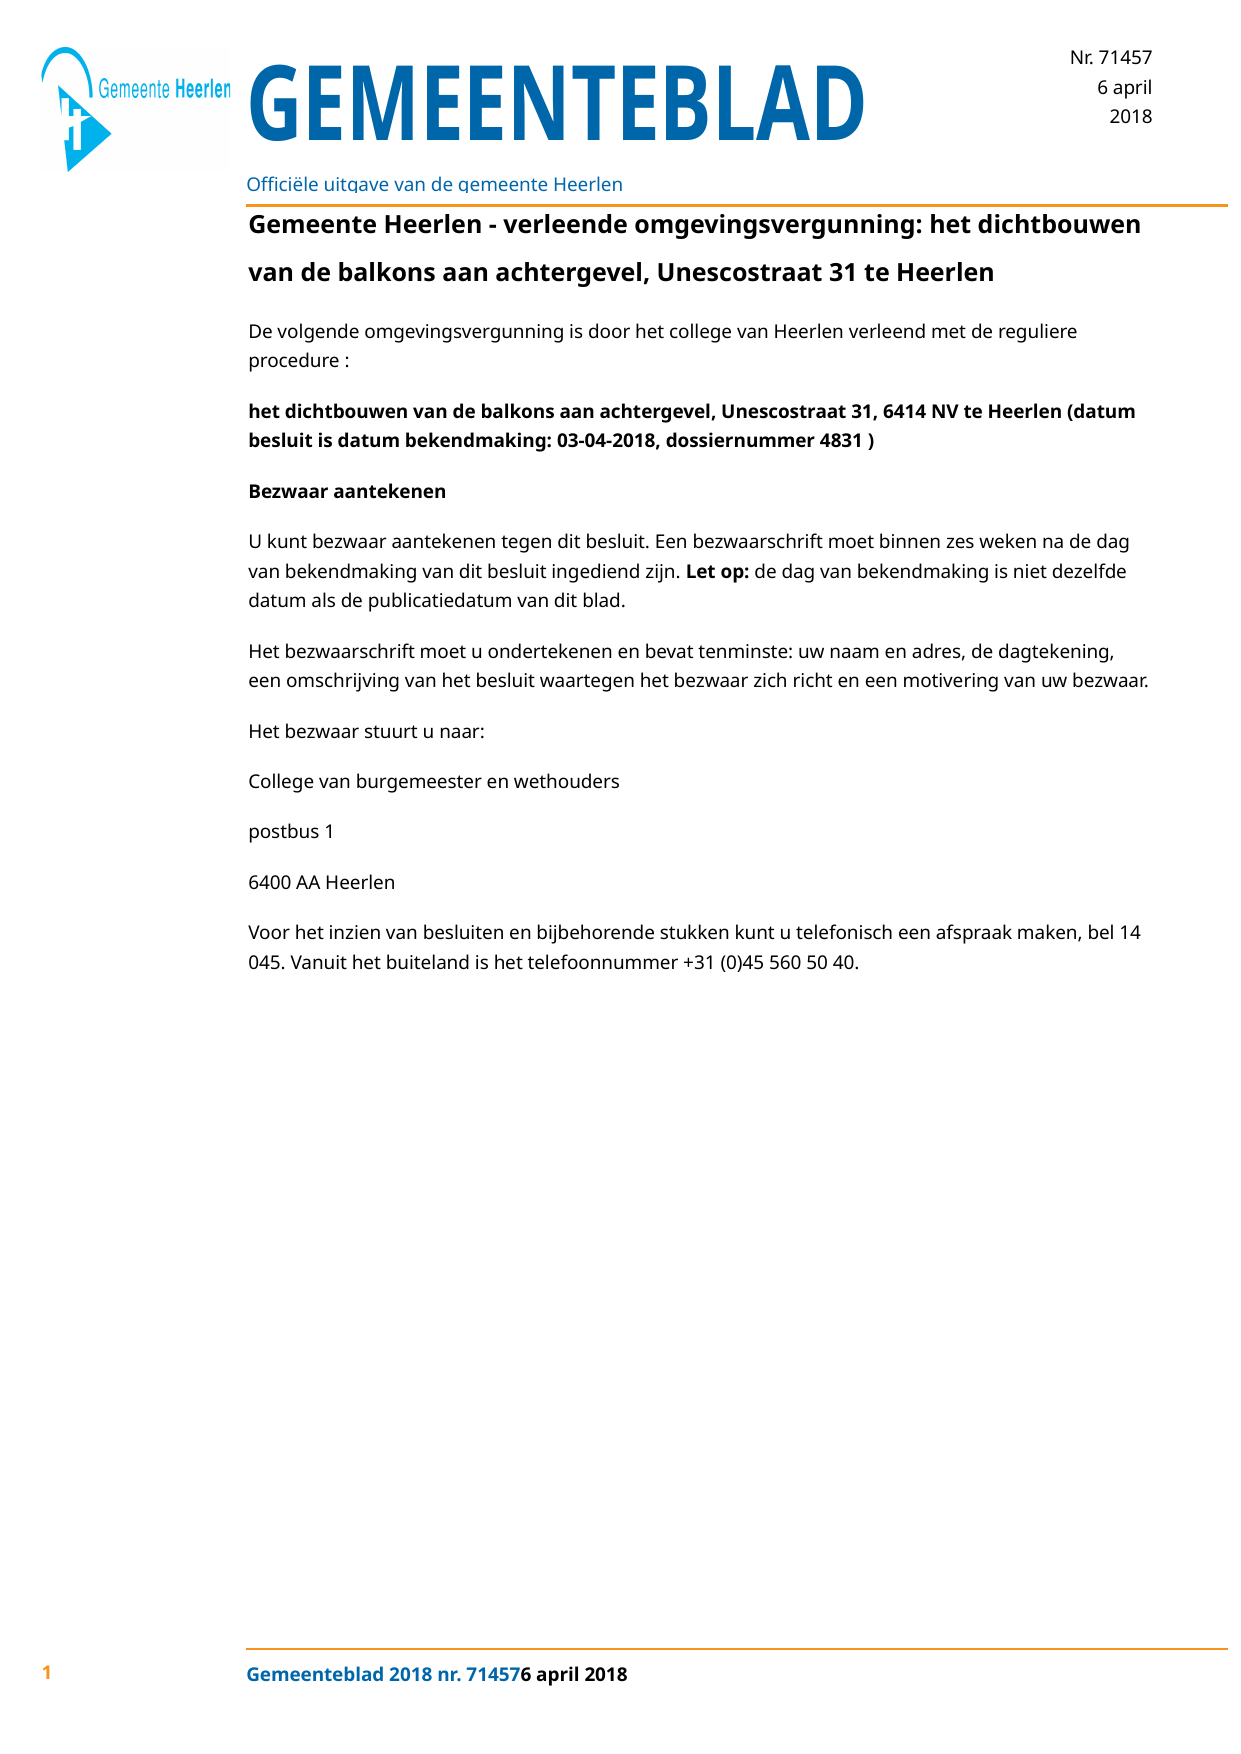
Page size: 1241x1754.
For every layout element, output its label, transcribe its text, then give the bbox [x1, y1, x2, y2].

text De volgende omgevingsvergunning is door het college van Heerlen verleend met de reguliere procedure : [248, 318, 1152, 373]
picture [41, 47, 58, 70]
text Het bezwaarschrift moet u ondertekenen en bevat tenminste: uw naam en adres, de dagtekening, een omschrijving van het besluit waartegen het bezwaar zich richt en een motivering van uw bezwaar. [248, 638, 1152, 693]
text postbus 1 [248, 819, 1152, 844]
text het dichtbouwen van de balkons aan achtergevel, Unescostraat 31, 6414 NV te Heerlen (datum besluit is datum bekendmaking: 03-04-2018, dossiernummer 4831 ) [248, 398, 1152, 453]
picture [41, 47, 231, 172]
text Gemeente Heerlen - verleende omgevingsvergunning: het dichtbouwen van de balkons aan achtergevel, Unescostraat 31 te Heerlen [248, 207, 1152, 288]
text College van burgemeester en wethouders [248, 768, 1152, 794]
text Voor het inzien van besluiten en bijbehorende stukken kunt u telefonisch een afspraak maken, bel 14 045. Vanuit het buiteland is het telefoonnummer +31 (0)45 560 50 40. [248, 919, 1152, 975]
text U kunt bezwaar aantekenen tegen dit besluit. Een bezwaarschrift moet binnen zes weken na de dag van bekendmaking van dit besluit ingediend zijn. Let op: de dag van bekendmaking is niet dezelfde datum als de publicatiedatum van dit blad. [248, 528, 1152, 613]
text Bezwaar aantekenen [248, 478, 1152, 504]
text 6400 AA Heerlen [248, 869, 1152, 895]
text Het bezwaar stuurt u naar: [248, 718, 1152, 744]
